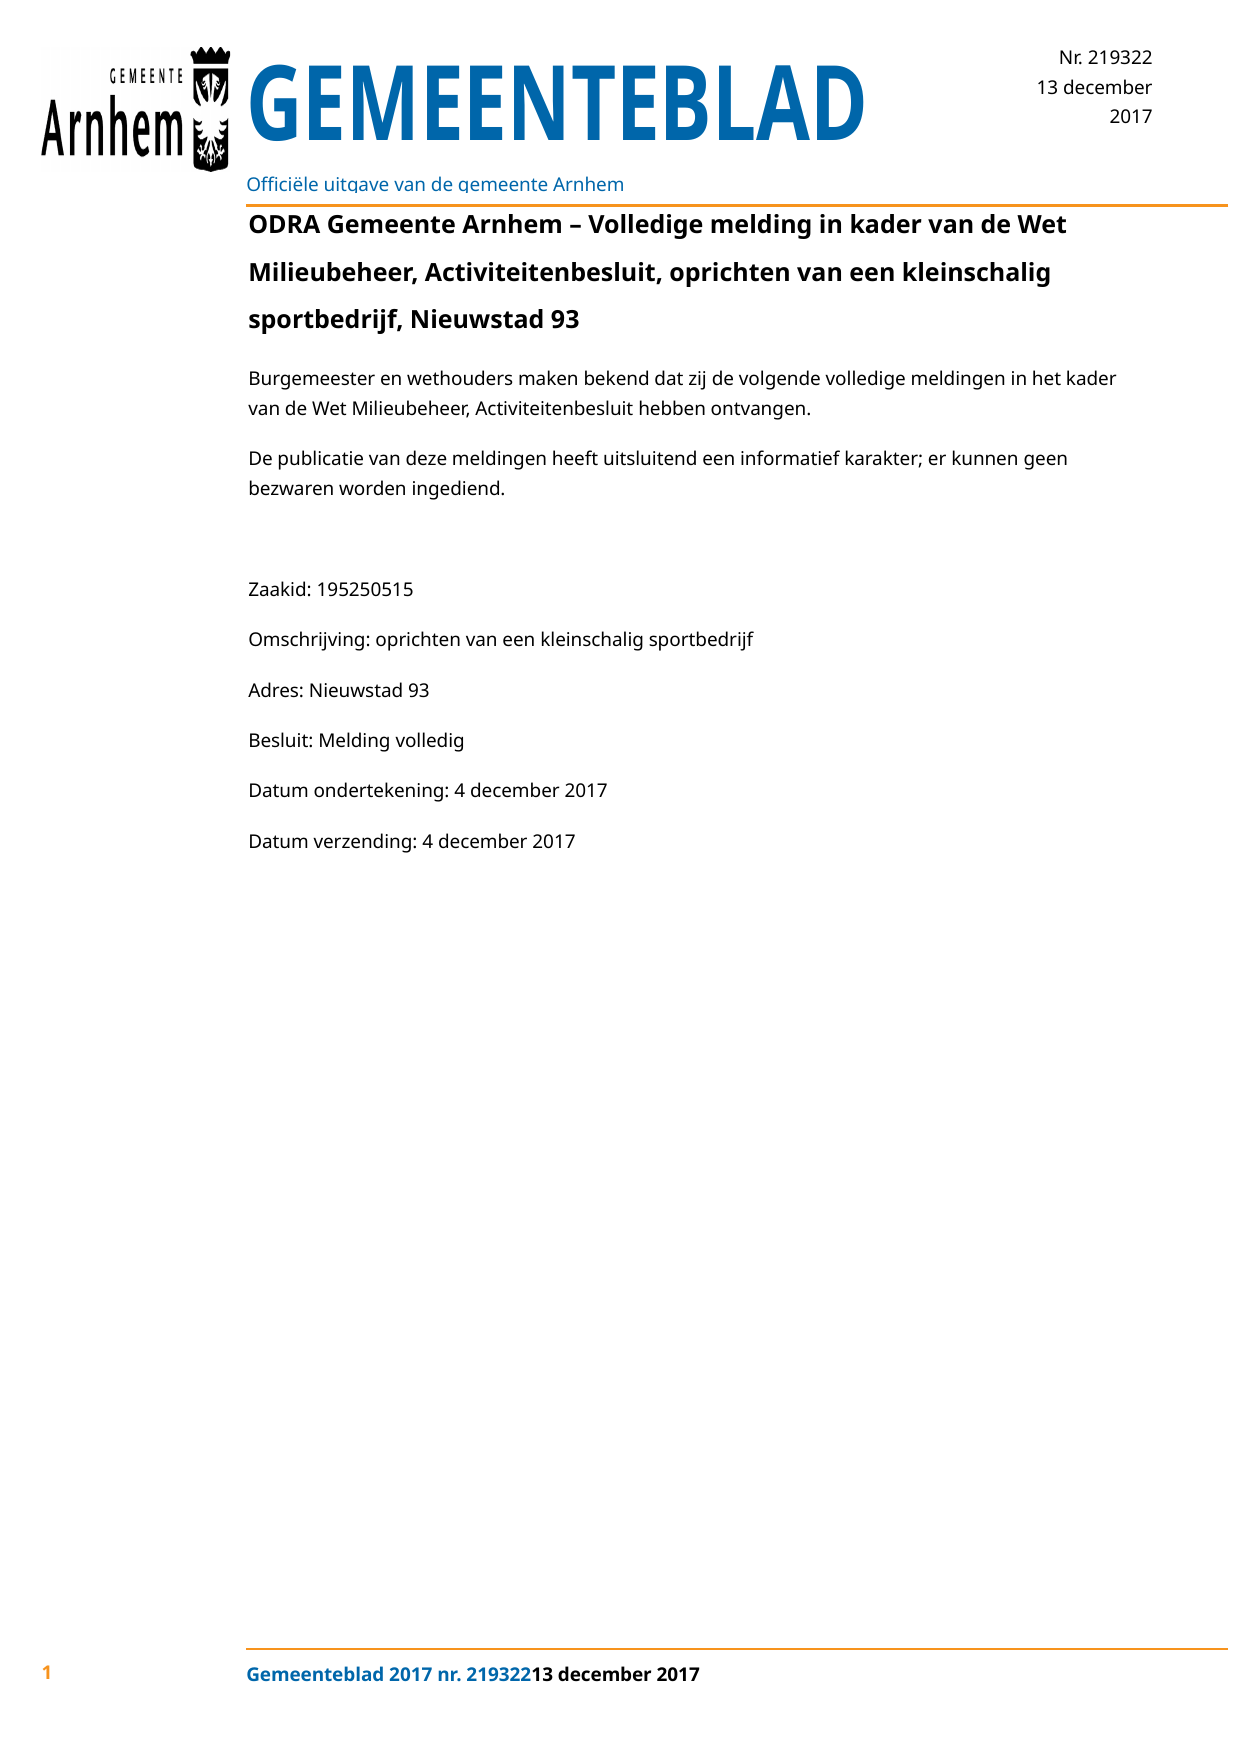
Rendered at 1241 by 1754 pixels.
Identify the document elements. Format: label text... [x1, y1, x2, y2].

text Zaakid: 195250515 [248, 576, 1152, 602]
text De publicatie van deze meldingen heeft uitsluitend een informatief karakter; er kunnen geen bezwaren worden ingediend. [248, 446, 1152, 501]
picture [41, 47, 231, 172]
text Adres: Nieuwstad 93 [248, 677, 1152, 702]
text Burgemeester en wethouders maken bekend dat zij de volgende volledige meldingen in het kader van de Wet Milieubeheer, Activiteitenbesluit hebben ontvangen. [248, 366, 1152, 421]
text Datum verzending: 4 december 2017 [248, 828, 1152, 854]
text Omschrijving: oprichten van een kleinschalig sportbedrijf [248, 626, 1152, 652]
text Besluit: Melding volledig [248, 727, 1152, 753]
text Datum ondertekening: 4 december 2017 [248, 778, 1152, 803]
text ODRA Gemeente Arnhem – Volledige melding in kader van de Wet Milieubeheer, Activiteitenbesluit, oprichten van een kleinschalig sportbedrijf, Nieuwstad 93 [248, 207, 1152, 336]
